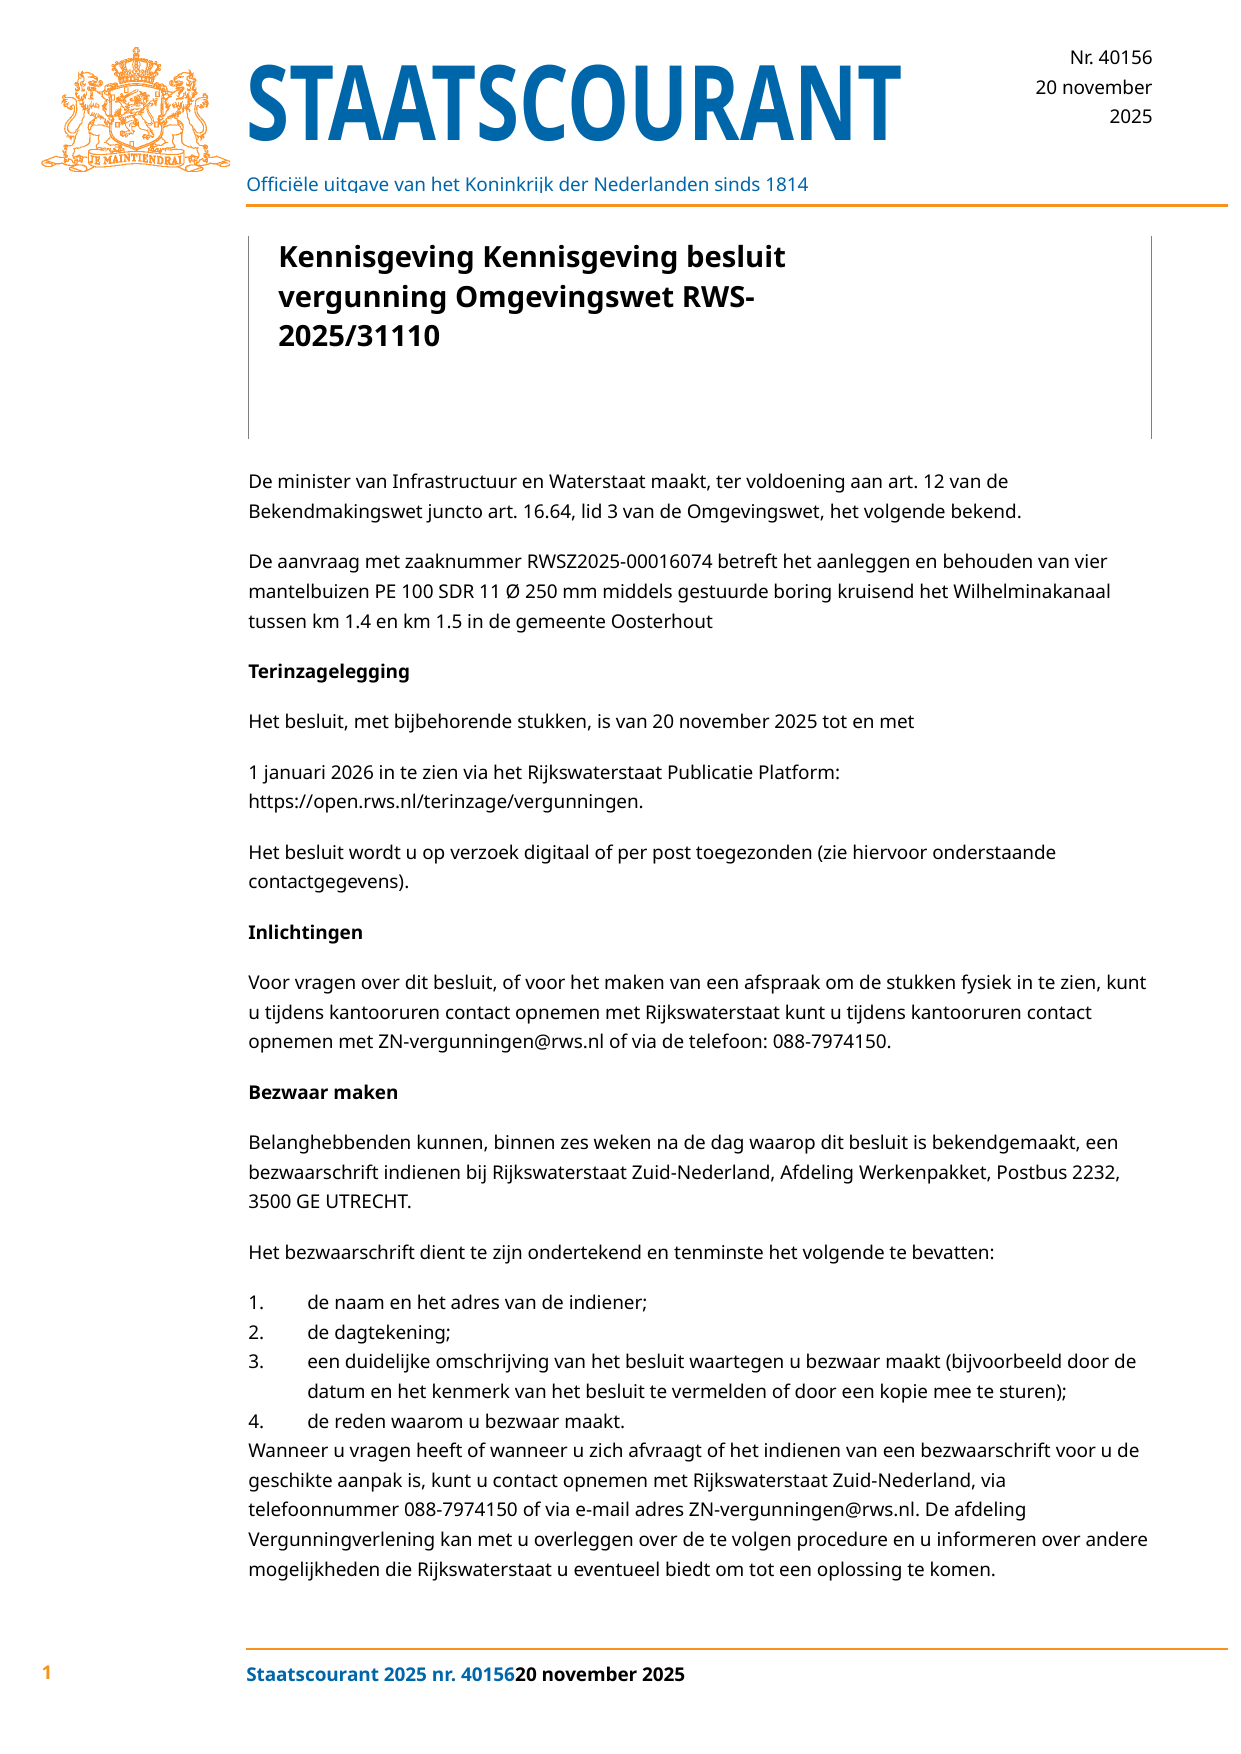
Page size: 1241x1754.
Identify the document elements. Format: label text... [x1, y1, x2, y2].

text De aanvraag met zaaknummer RWSZ2025-00016074 betreft het aanleggen en behouden van vier mantelbuizen PE 100 SDR 11 Ø 250 mm middels gestuurde boring kruisend het Wilhelminakanaal tussen km 1.4 en km 1.5 in de gemeente Oosterhout [248, 549, 1152, 633]
text Terinzagelegging [248, 658, 1152, 684]
text Wanneer u vragen heeft of wanneer u zich afvraagt of het indienen van een bezwaarschrift voor u de geschikte aanpak is, kunt u contact opnemen met Rijkswaterstaat Zuid-Nederland, via telefoonnummer 088-7974150 of via e-mail adres ZN-vergunningen@rws.nl. De afdeling Vergunningverlening kan met u overleggen over de te volgen procedure en u informeren over andere mogelijkheden die Rijkswaterstaat u eventueel biedt om tot een oplossing te komen. [248, 1437, 1152, 1581]
table_header Kennisgeving Kennisgeving besluit vergunning Omgevingswet RWS-2025/31110 [249, 236, 850, 439]
text De minister van Infrastructuur en Waterstaat maakt, ter voldoening aan art. 12 van de Bekendmakingswet juncto art. 16.64, lid 3 van de Omgevingswet, het volgende bekend. [248, 469, 1152, 524]
list een duidelijke omschrijving van het besluit waartegen u bezwaar maakt (bijvoorbeeld door de datum en het kenmerk van het besluit te vermelden of door een kopie mee te sturen); [248, 1349, 1152, 1404]
text Bezwaar maken [248, 1079, 1152, 1105]
text Het besluit, met bijbehorende stukken, is van 20 november 2025 tot en met [248, 709, 1152, 734]
list de naam en het adres van de indiener; [248, 1289, 1152, 1315]
text Inlichtingen [248, 919, 1152, 945]
text Het besluit wordt u op verzoek digitaal of per post toegezonden (zie hiervoor onderstaande contactgegevens). [248, 839, 1152, 894]
text Het bezwaarschrift dient te zijn ondertekend en tenminste het volgende te bevatten: [248, 1239, 1152, 1265]
list de dagtekening; [248, 1319, 1152, 1345]
table_header [850, 236, 912, 413]
text Belanghebbenden kunnen, binnen zes weken na de dag waarop dit besluit is bekendgemaakt, een bezwaarschrift indienen bij Rijkswaterstaat Zuid-Nederland, Afdeling Werkenpakket, Postbus 2232, 3500 GE UTRECHT. [248, 1129, 1152, 1214]
picture [912, 236, 1090, 414]
list de reden waarom u bezwaar maakt. [248, 1408, 1152, 1433]
table_header [1090, 236, 1151, 413]
table_header [850, 414, 1151, 439]
text 1 januari 2026 in te zien via het Rijkswaterstaat Publicatie Platform: https://open.rws.nl/terinzage/vergunningen. [248, 759, 1152, 814]
picture [41, 47, 231, 172]
text Voor vragen over dit besluit, of voor het maken van een afspraak om de stukken fysiek in te zien, kunt u tijdens kantooruren contact opnemen met Rijkswaterstaat kunt u tijdens kantooruren contact opnemen met ZN-vergunningen@rws.nl of via de telefoon: 088-7974150. [248, 969, 1152, 1054]
